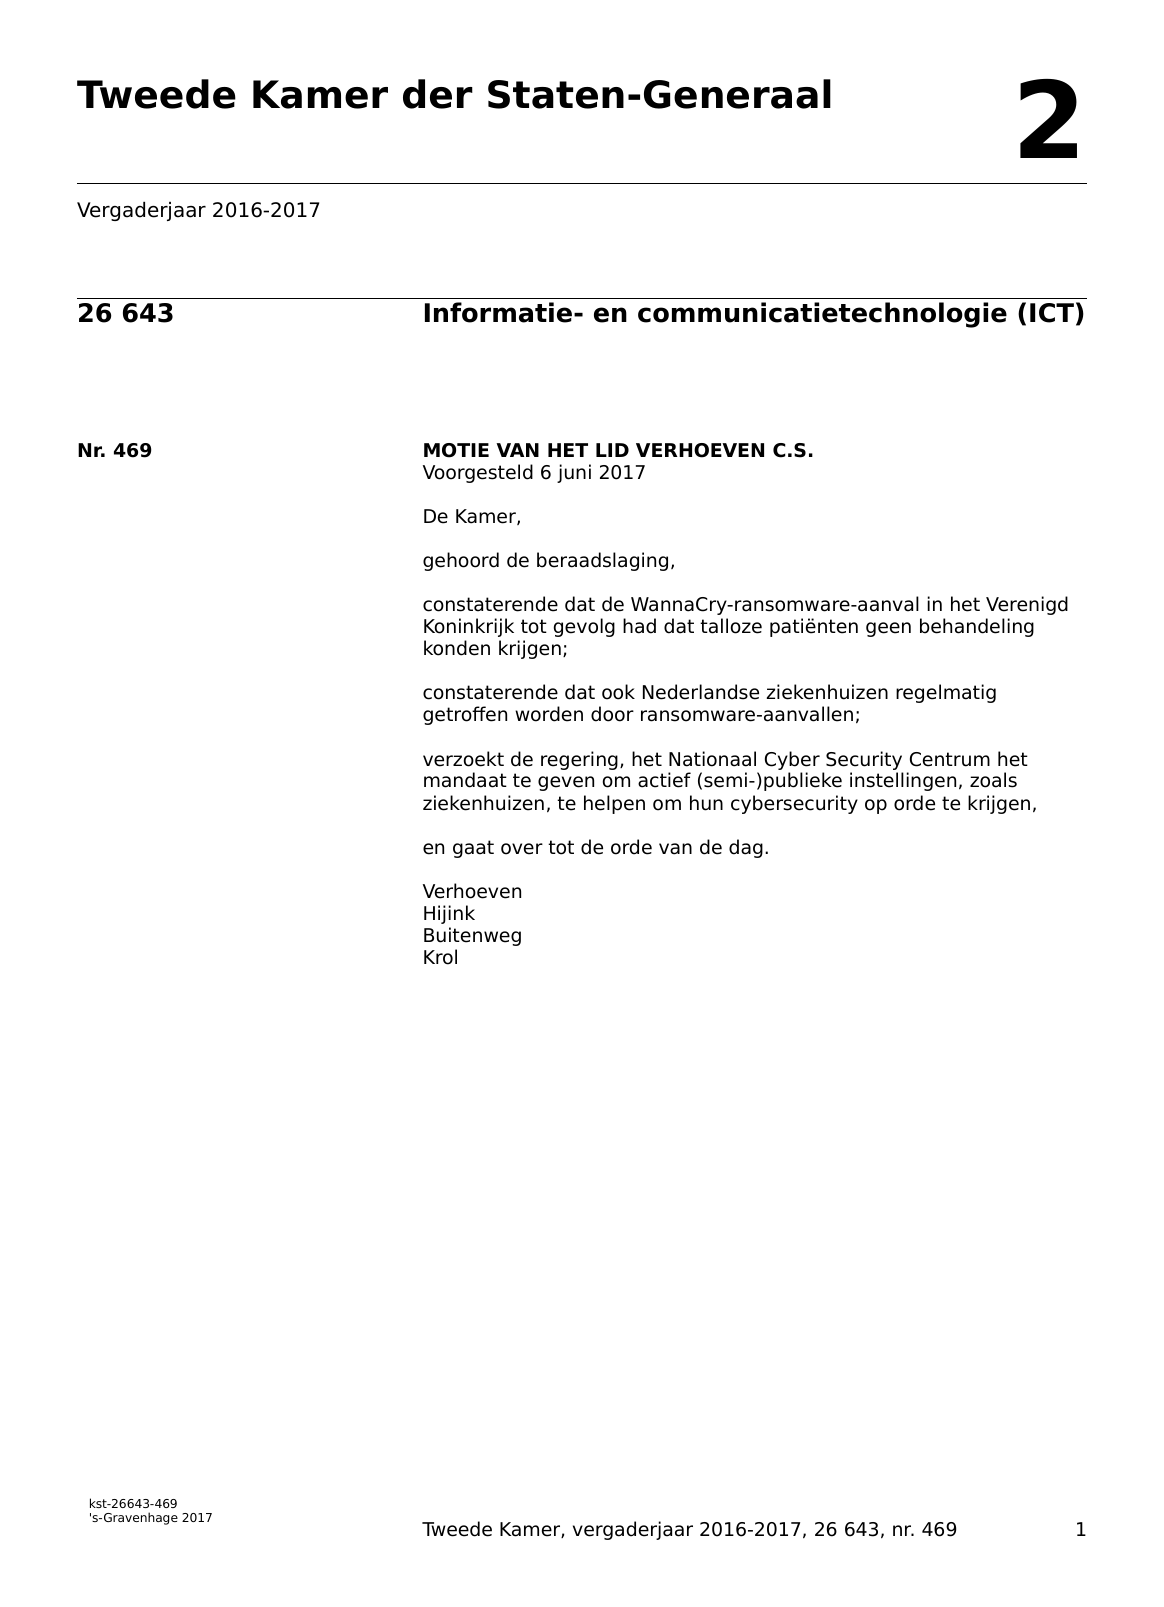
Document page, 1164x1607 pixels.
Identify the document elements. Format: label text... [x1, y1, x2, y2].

text De Kamer, [422, 506, 1087, 528]
table_header Tweede Kamer der Staten-Generaal [77, 59, 886, 183]
subtitle Nr. 469 MOTIE VAN HET LID VERHOEVEN C.S. [77, 440, 1087, 462]
text 's-Gravenhage 2017 [88, 1511, 323, 1525]
text en gaat over tot de orde van de dag. [422, 837, 1087, 858]
text verzoekt de regering, het Nationaal Cyber Security Centrum het mandaat te geven om actief (semi-)publieke instellingen, zoals ziekenhuizen, te helpen om hun cybersecurity op orde te krijgen, [422, 748, 1087, 814]
text gehoord de beraadslaging, [422, 550, 1087, 572]
text Voorgesteld 6 juni 2017 [422, 462, 1087, 484]
text Buitenweg [422, 925, 1087, 947]
text Hijink [422, 903, 1087, 925]
table_header 2 [886, 59, 1087, 183]
text Krol [422, 947, 1087, 969]
text kst-26643-469 [88, 1497, 323, 1511]
text constaterende dat de WannaCry-ransomware-aanval in het Verenigd Koninkrijk tot gevolg had dat talloze patiënten geen behandeling konden krijgen; [422, 594, 1087, 660]
subtitle 26 643 Informatie- en communicatietechnologie (ICT) [77, 299, 1087, 329]
table_cell Vergaderjaar 2016-2017 [77, 184, 1087, 298]
text Verhoeven [422, 881, 1087, 903]
text constaterende dat ook Nederlandse ziekenhuizen regelmatig getroffen worden door ransomware-aanvallen; [422, 682, 1087, 726]
